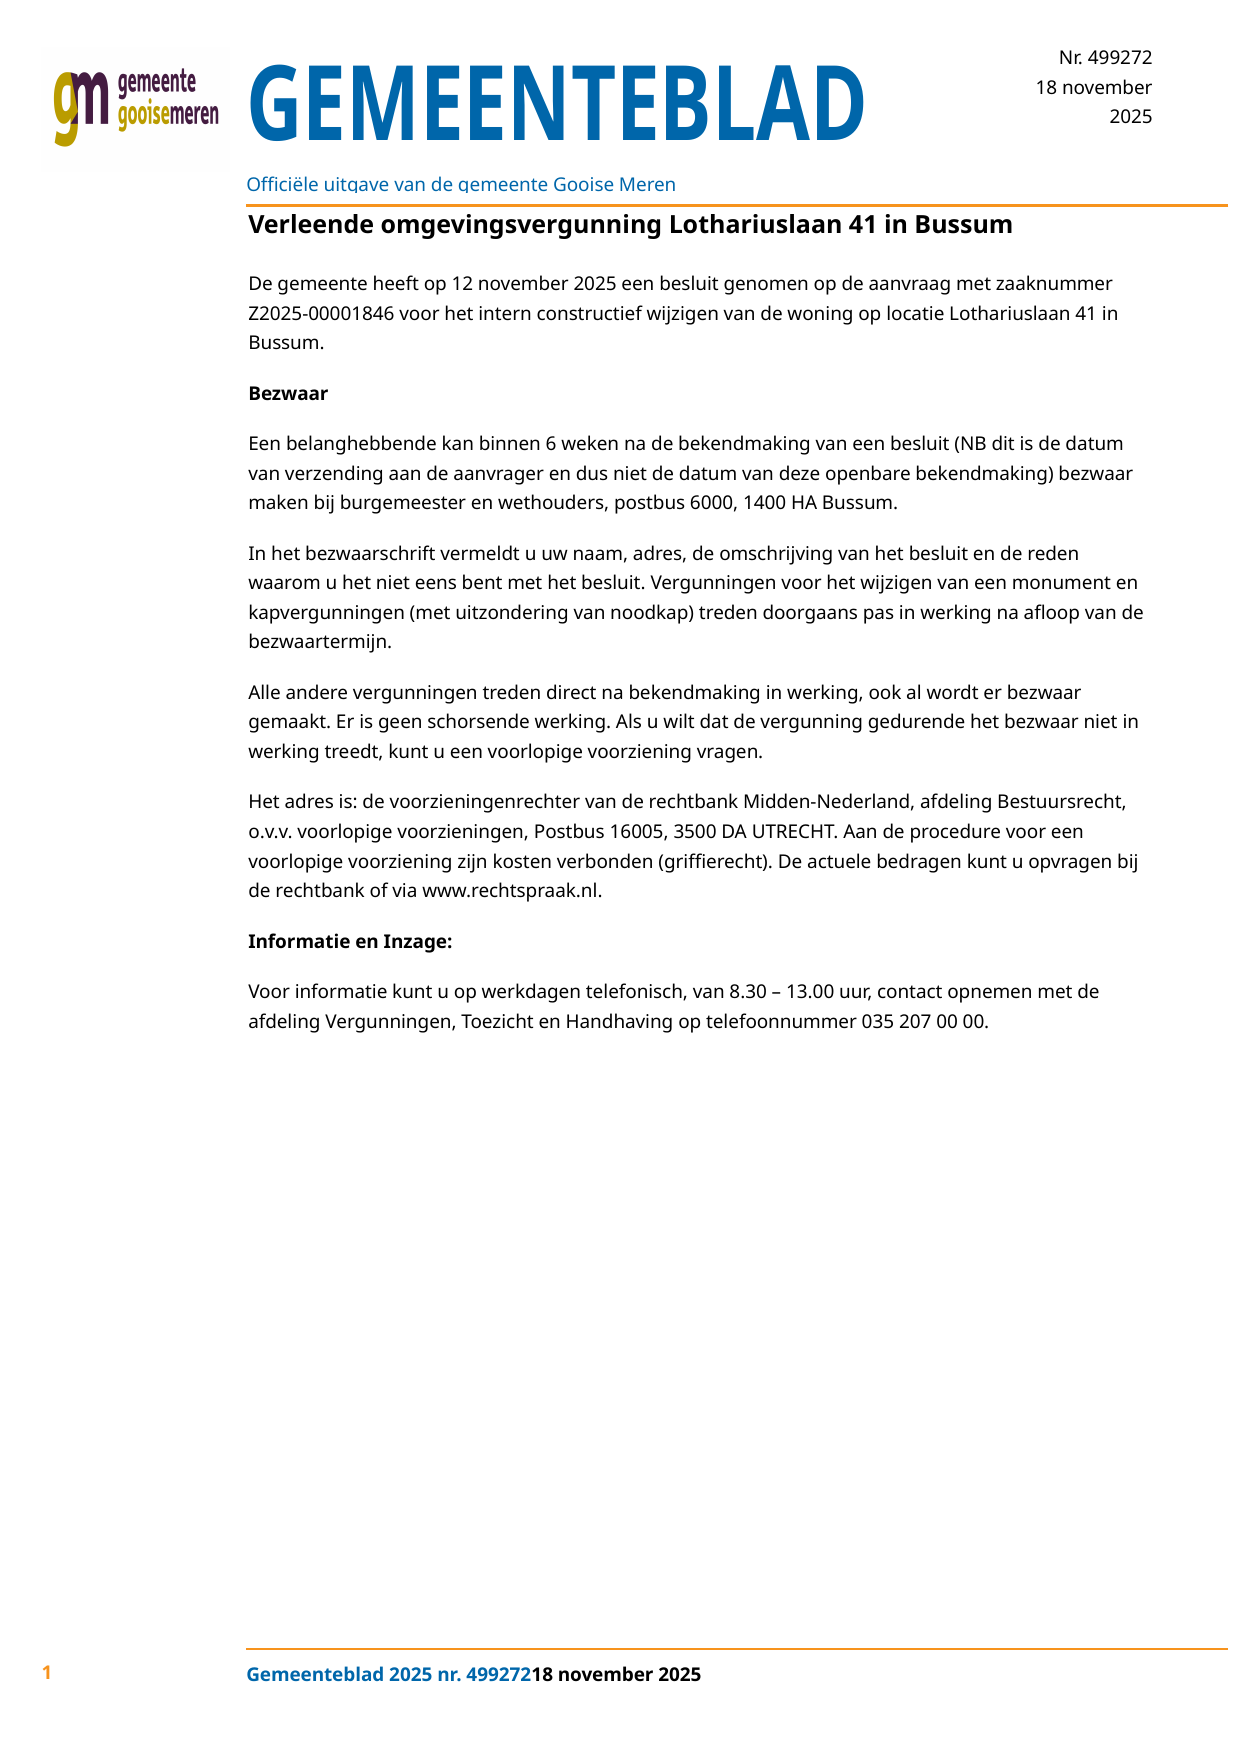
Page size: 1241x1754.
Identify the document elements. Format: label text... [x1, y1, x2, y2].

text De gemeente heeft op 12 november 2025 een besluit genomen op de aanvraag met zaaknummer Z2025-00001846 voor het intern constructief wijzigen van de woning op locatie Lothariuslaan 41 in Bussum. [248, 270, 1152, 355]
text Het adres is: de voorzieningenrechter van de rechtbank Midden-Nederland, afdeling Bestuursrecht, o.v.v. voorlopige voorzieningen, Postbus 16005, 3500 DA UTRECHT. Aan de procedure voor een voorlopige voorziening zijn kosten verbonden (griffierecht). De actuele bedragen kunt u opvragen bij de rechtbank of via www.rechtspraak.nl. [248, 789, 1152, 903]
text Alle andere vergunningen treden direct na bekendmaking in werking, ook al wordt er bezwaar gemaakt. Er is geen schorsende werking. Als u wilt dat de vergunning gedurende het bezwaar niet in werking treedt, kunt u een voorlopige voorziening vragen. [248, 679, 1152, 764]
text Informatie en Inzage: [248, 928, 1152, 953]
text Voor informatie kunt u op werkdagen telefonisch, van 8.30 – 13.00 uur, contact opnemen met de afdeling Vergunningen, Toezicht en Handhaving op telefoonnummer 035 207 00 00. [248, 978, 1152, 1033]
picture [41, 47, 231, 172]
text In het bezwaarschrift vermeldt u uw naam, adres, de omschrijving van het besluit en de reden waarom u het niet eens bent met het besluit. Vergunningen voor het wijzigen van een monument en kapvergunningen (met uitzondering van noodkap) treden doorgaans pas in werking na afloop van de bezwaartermijn. [248, 540, 1152, 654]
text Bezwaar [248, 380, 1152, 406]
text Een belanghebbende kan binnen 6 weken na de bekendmaking van een besluit (NB dit is de datum van verzending aan de aanvrager en dus niet de datum van deze openbare bekendmaking) bezwaar maken bij burgemeester en wethouders, postbus 6000, 1400 HA Bussum. [248, 430, 1152, 515]
text Verleende omgevingsvergunning Lothariuslaan 41 in Bussum [248, 207, 1152, 241]
